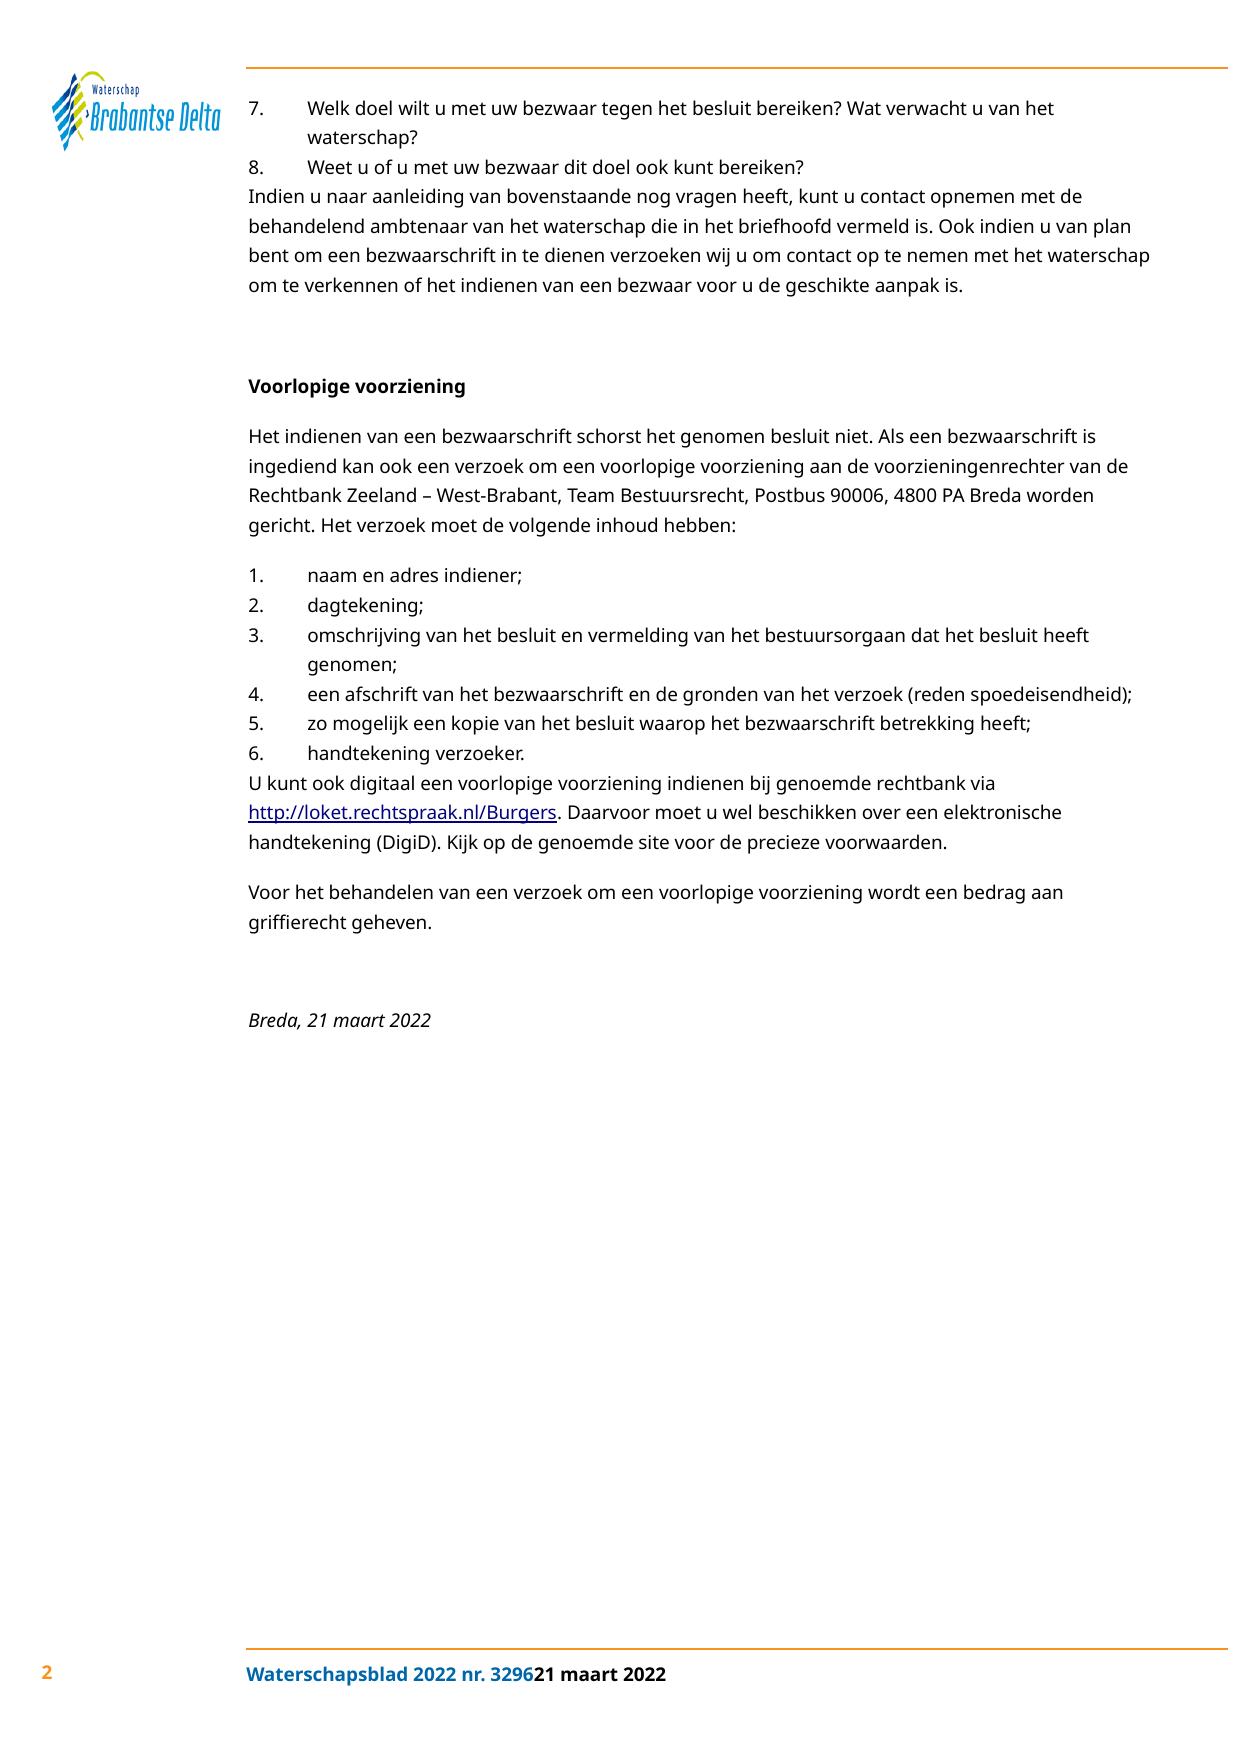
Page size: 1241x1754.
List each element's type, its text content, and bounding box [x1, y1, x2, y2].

text Het indienen van een bezwaarschrift schorst het genomen besluit niet. Als een bezwaarschrift is ingediend kan ook een verzoek om een voorlopige voorziening aan de voorzieningenrechter van de Rechtbank Zeeland – West-Brabant, Team Bestuursrecht, Postbus 90006, 4800 PA Breda worden gericht. Het verzoek moet de volgende inhoud hebben: [248, 423, 1152, 538]
list zo mogelijk een kopie van het besluit waarop het bezwaarschrift betrekking heeft; [248, 711, 1152, 736]
text Indien u naar aanleiding van bovenstaande nog vragen heeft, kunt u contact opnemen met de behandelend ambtenaar van het waterschap die in het briefhoofd vermeld is. Ook indien u van plan bent om een bezwaarschrift in te dienen verzoeken wij u om contact op te nemen met het waterschap om te verkennen of het indienen van een bezwaar voor u de geschikte aanpak is. [248, 183, 1152, 298]
list dagtekening; [248, 592, 1152, 618]
text U kunt ook digitaal een voorlopige voorziening indienen bij genoemde rechtbank via http://loket.rechtspraak.nl/Burgers. Daarvoor moet u wel beschikken over een elektronische handtekening (DigiD). Kijk op de genoemde site voor de precieze voorwaarden. [248, 770, 1152, 855]
list Weet u of u met uw bezwaar dit doel ook kunt bereiken? [248, 154, 1152, 180]
text Voorlopige voorziening [248, 373, 1152, 399]
text Voor het behandelen van een verzoek om een voorlopige voorziening wordt een bedrag aan griffierecht geheven. [248, 879, 1152, 935]
list omschrijving van het besluit en vermelding van het bestuursorgaan dat het besluit heeft genomen; [248, 622, 1152, 677]
list naam en adres indiener; [248, 563, 1152, 588]
list een afschrift van het bezwaarschrift en de gronden van het verzoek (reden spoedeisendheid); [248, 681, 1152, 707]
list handtekening verzoeker. [248, 740, 1152, 766]
list Welk doel wilt u met uw bezwaar tegen het besluit bereiken? Wat verwacht u van het waterschap? [248, 95, 1152, 150]
picture [41, 47, 231, 172]
text Breda, 21 maart 2022 [248, 1007, 1152, 1033]
